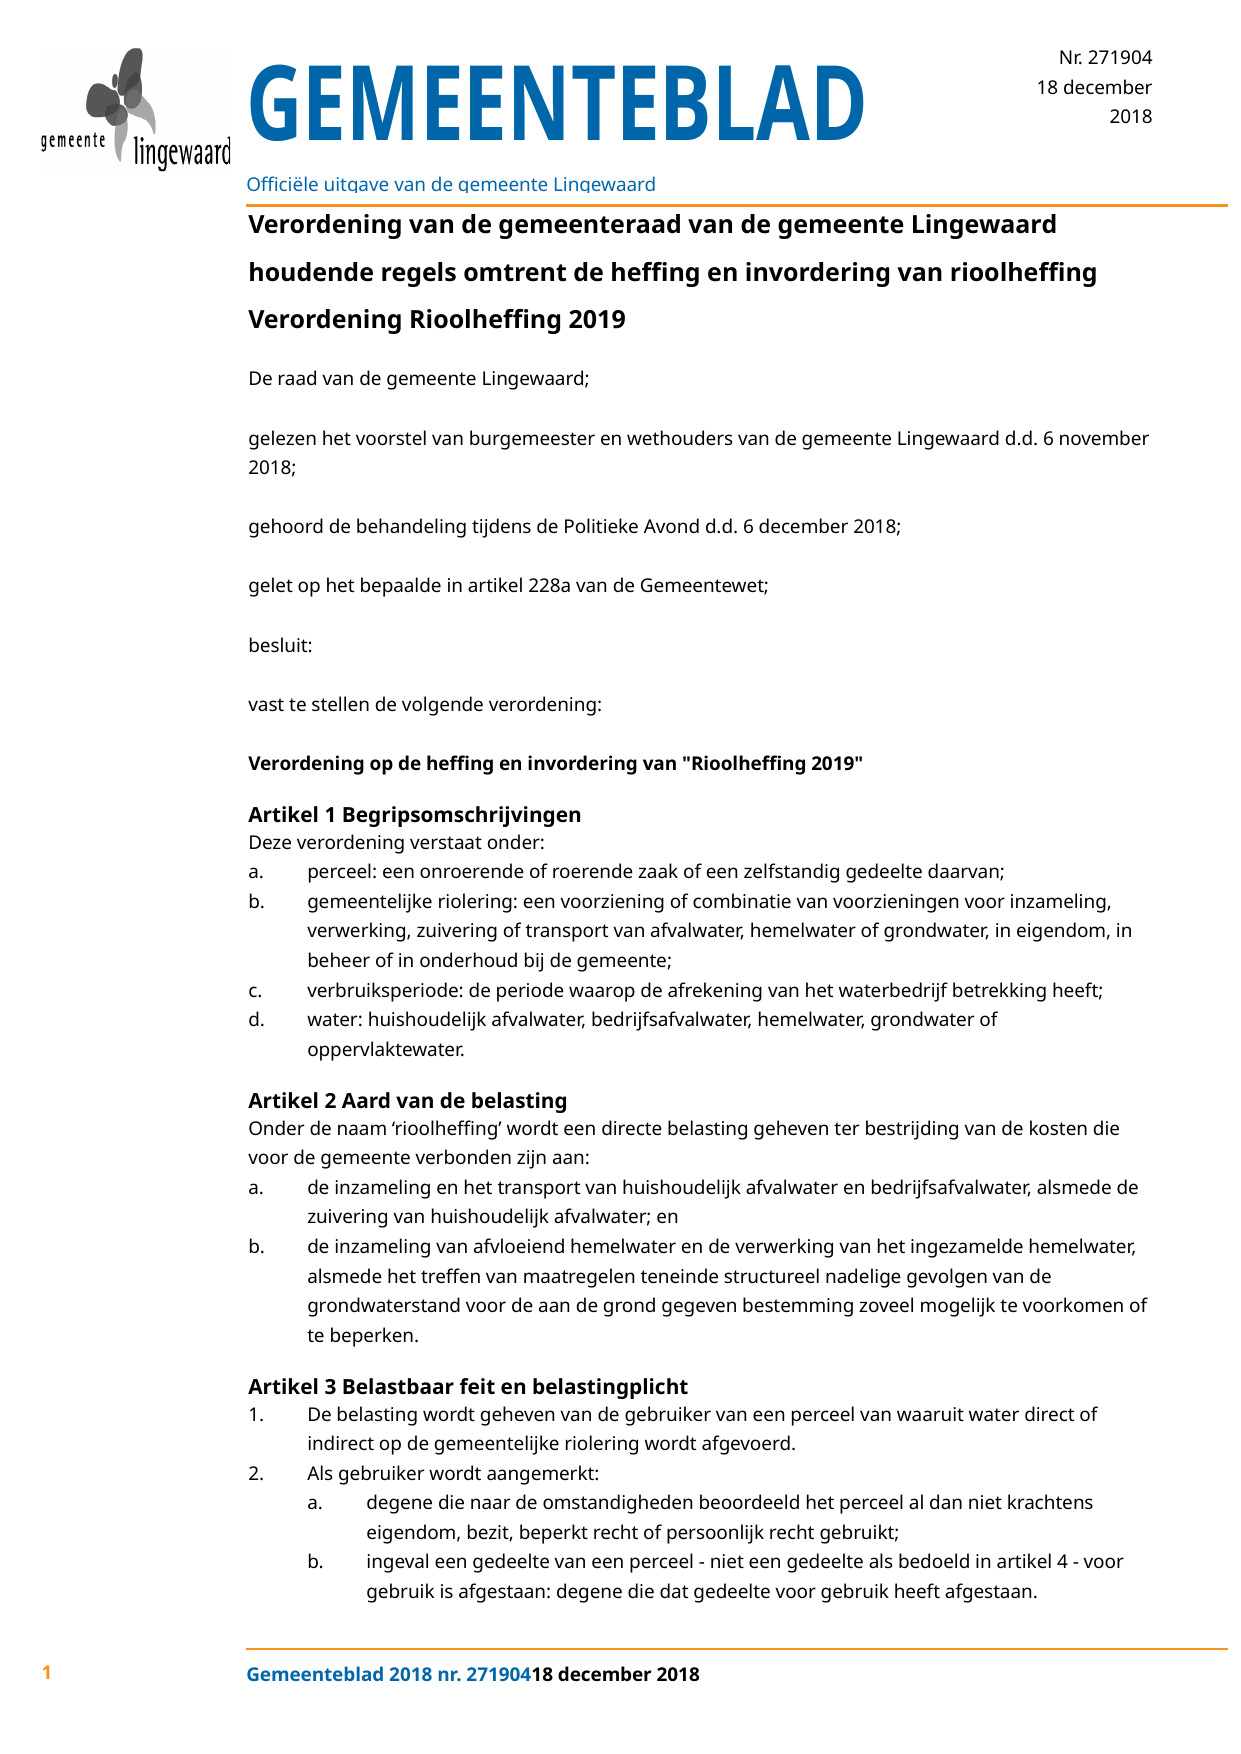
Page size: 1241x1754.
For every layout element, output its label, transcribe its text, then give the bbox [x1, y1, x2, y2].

list ingeval een gedeelte van een perceel - niet een gedeelte als bedoeld in artikel 4 - voor gebruik is afgestaan: degene die dat gedeelte voor gebruik heeft afgestaan. [307, 1549, 1152, 1604]
text Verordening op de heffing en invordering van "Rioolheffing 2019" [248, 750, 1152, 776]
text Artikel 2 Aard van de belasting [248, 1086, 1152, 1115]
list De belasting wordt geheven van de gebruiker van een perceel van waaruit water direct of indirect op de gemeentelijke riolering wordt afgevoerd. [248, 1401, 1152, 1456]
text De raad van de gemeente Lingewaard; [248, 366, 1152, 391]
list degene die naar de omstandigheden beoordeeld het perceel al dan niet krachtens eigendom, bezit, beperkt recht of persoonlijk recht gebruikt; [307, 1489, 1152, 1545]
text Artikel 3 Belastbaar feit en belastingplicht [248, 1372, 1152, 1401]
list de inzameling van afvloeiend hemelwater en de verwerking van het ingezamelde hemelwater, alsmede het treffen van maatregelen teneinde structureel nadelige gevolgen van de grondwaterstand voor de aan de grond gegeven bestemming zoveel mogelijk te voorkomen of te beperken. [248, 1233, 1152, 1348]
text gelezen het voorstel van burgemeester en wethouders van de gemeente Lingewaard d.d. 6 november 2018; [248, 425, 1152, 480]
text gelet op het bepaalde in artikel 228a van de Gemeentewet; [248, 573, 1152, 598]
list water: huishoudelijk afvalwater, bedrijfsafvalwater, hemelwater, grondwater of oppervlaktewater. [248, 1006, 1152, 1062]
text besluit: [248, 632, 1152, 657]
text Onder de naam ‘rioolheffing’ wordt een directe belasting geheven ter bestrijding van de kosten die voor de gemeente verbonden zijn aan: [248, 1115, 1152, 1170]
text Deze verordening verstaat onder: [248, 829, 1152, 855]
list perceel: een onroerende of roerende zaak of een zelfstandig gedeelte daarvan; [248, 858, 1152, 884]
text Artikel 1 Begripsomschrijvingen [248, 801, 1152, 829]
picture [41, 47, 231, 172]
list verbruiksperiode: de periode waarop de afrekening van het waterbedrijf betrekking heeft; [248, 977, 1152, 1003]
text Verordening van de gemeenteraad van de gemeente Lingewaard houdende regels omtrent de heffing en invordering van rioolheffing Verordening Rioolheffing 2019 [248, 207, 1152, 336]
list gemeentelijke riolering: een voorziening of combinatie van voorzieningen voor inzameling, verwerking, zuivering of transport van afvalwater, hemelwater of grondwater, in eigendom, in beheer of in onderhoud bij de gemeente; [248, 888, 1152, 973]
text gehoord de behandeling tijdens de Politieke Avond d.d. 6 december 2018; [248, 513, 1152, 539]
list Als gebruiker wordt aangemerkt: [248, 1460, 1152, 1486]
list de inzameling en het transport van huishoudelijk afvalwater en bedrijfsafvalwater, alsmede de zuivering van huishoudelijk afvalwater; en [248, 1174, 1152, 1229]
text vast te stellen de volgende verordening: [248, 691, 1152, 717]
